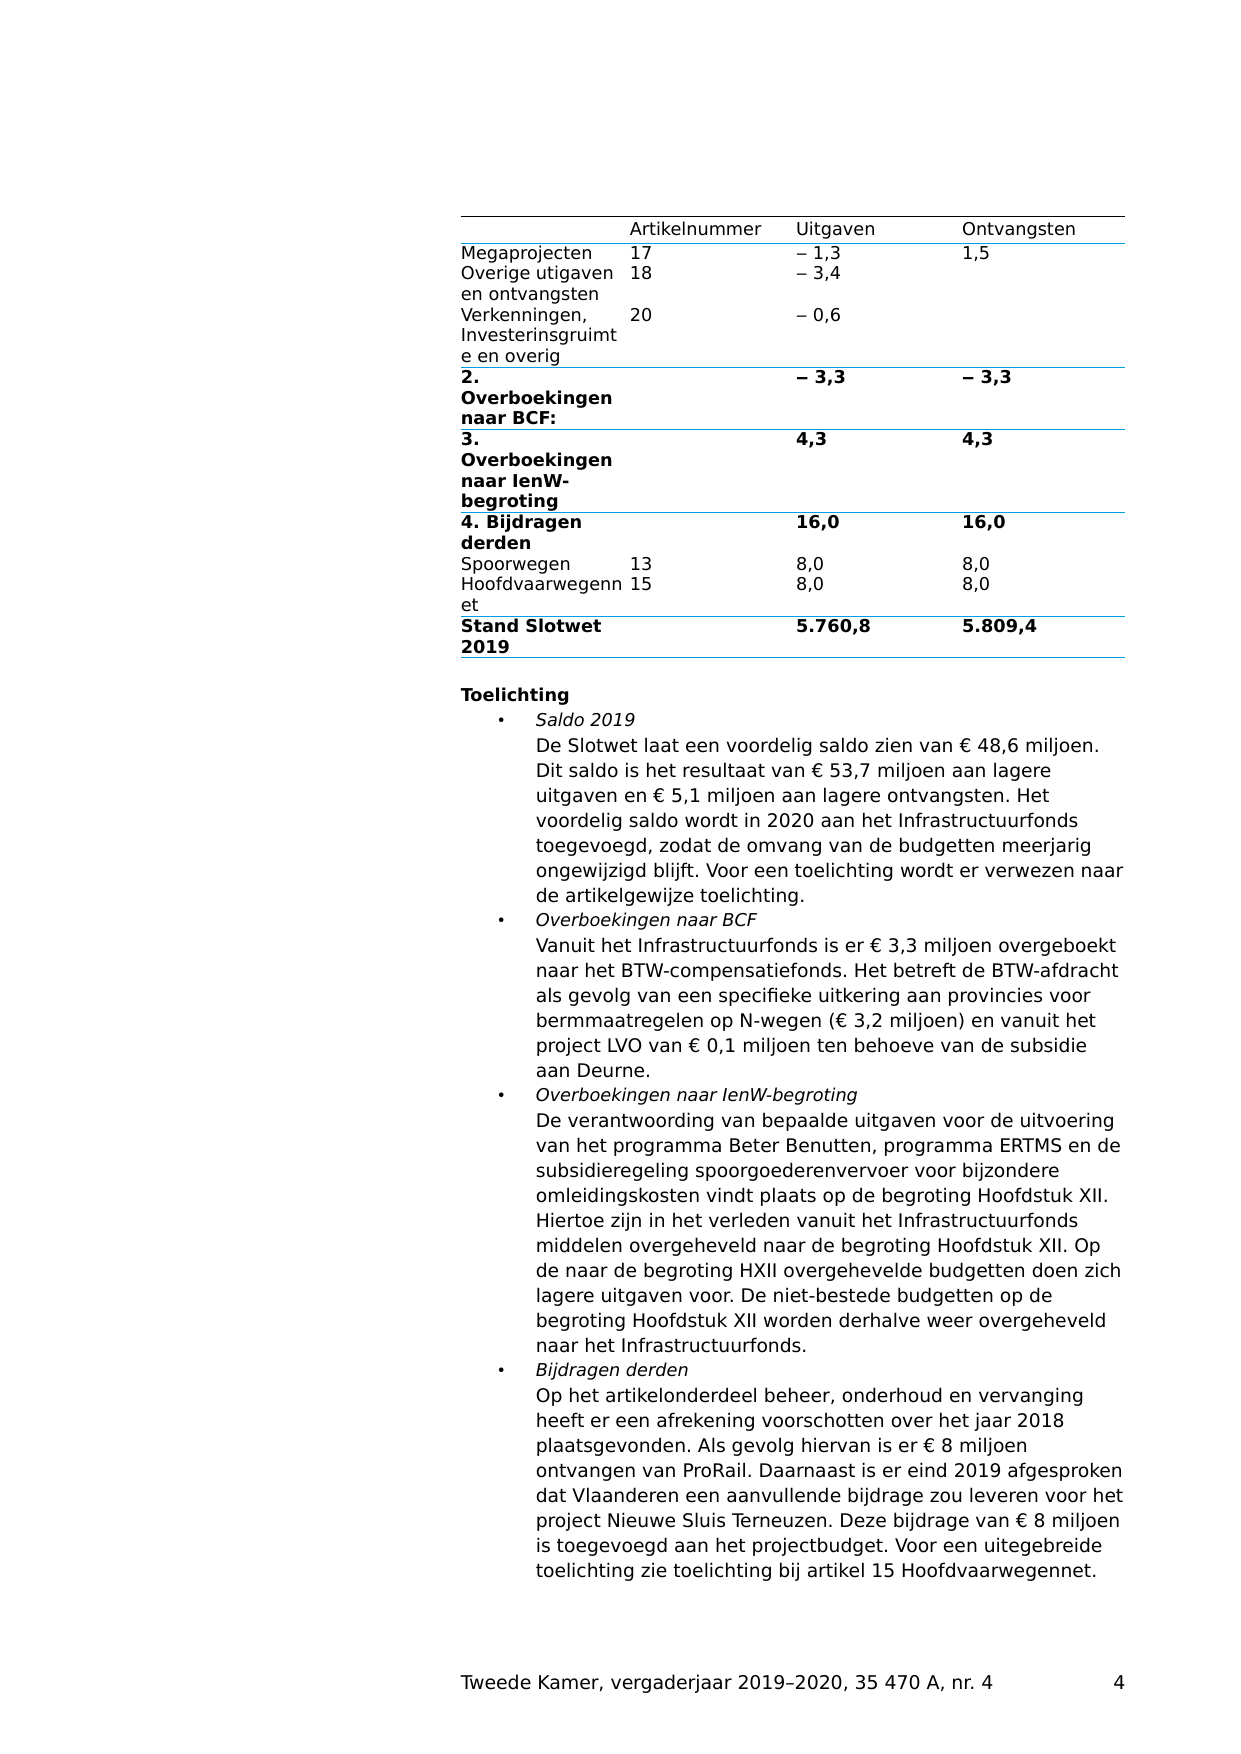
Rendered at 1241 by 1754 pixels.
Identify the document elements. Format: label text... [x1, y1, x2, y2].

list Overboekingen naar IenW-begroting [498, 1083, 1125, 1106]
table_cell 4,3 [959, 430, 1125, 512]
list De verantwoording van bepaalde uitgaven voor de uitvoering van het programma Beter Benutten, programma ERTMS en de subsidieregeling spoorgoederenvervoer voor bijzondere omleidingskosten vindt plaats op de begroting Hoofdstuk XII. Hiertoe zijn in het verleden vanuit het Infrastructuurfonds middelen overgeheveld naar de begroting Hoofdstuk XII. Op de naar de begroting HXII overgehevelde budgetten doen zich lagere uitgaven voor. De niet-bestede budgetten op de begroting Hoofdstuk XII worden derhalve weer overgeheveld naar het Infrastructuurfonds. [498, 1108, 1125, 1358]
table_cell Uitgaven [793, 217, 959, 243]
table_cell ‒ 3,4 [793, 263, 959, 304]
table_cell 5.809,4 [959, 617, 1125, 657]
list Overboekingen naar BCF [498, 908, 1125, 931]
table_cell 2. Overboekingen naar BCF: [461, 368, 627, 429]
list De Slotwet laat een voordelig saldo zien van € 48,6 miljoen. Dit saldo is het resultaat van € 53,7 miljoen aan lagere uitgaven en € 5,1 miljoen aan lagere ontvangsten. Het voordelig saldo wordt in 2020 aan het Infrastructuurfonds toegevoegd, zodat de omvang van de budgetten meerjarig ongewijzigd blijft. Voor een toelichting wordt er verwezen naar de artikelgewijze toelichting. [498, 733, 1125, 908]
list Bijdragen derden [498, 1358, 1125, 1381]
table_cell 13 [627, 554, 793, 574]
table_cell 15 [627, 574, 793, 616]
list Vanuit het Infrastructuurfonds is er € 3,3 miljoen overgeboekt naar het BTW-compensatiefonds. Het betreft de BTW-afdracht als gevolg van een specifieke uitkering aan provincies voor bermmaatregelen op N-wegen (€ 3,2 miljoen) en vanuit het project LVO van € 0,1 miljoen ten behoeve van de subsidie aan Deurne. [498, 933, 1125, 1083]
table_cell 4,3 [793, 430, 959, 512]
table_cell 5.760,8 [793, 617, 959, 657]
list Saldo 2019 [498, 708, 1125, 731]
table_cell Spoorwegen [461, 554, 627, 574]
table_cell 18 [627, 263, 793, 304]
text Toelichting [461, 683, 1125, 706]
table_cell [627, 430, 793, 512]
table_cell [627, 368, 793, 429]
table_cell 8,0 [793, 554, 959, 574]
table_cell Ontvangsten [959, 217, 1125, 243]
table_cell [627, 617, 793, 657]
list Op het artikelonderdeel beheer, onderhoud en vervanging heeft er een afrekening voorschotten over het jaar 2018 plaatsgevonden. Als gevolg hiervan is er € 8 miljoen ontvangen van ProRail. Daarnaast is er eind 2019 afgesproken dat Vlaanderen een aanvullende bijdrage zou leveren voor het project Nieuwe Sluis Terneuzen. Deze bijdrage van € 8 miljoen is toegevoegd aan het projectbudget. Voor een uitegebreide toelichting zie toelichting bij artikel 15 Hoofdvaarwegennet. [498, 1383, 1125, 1583]
table_cell 16,0 [959, 513, 1125, 554]
table_cell Hoofdvaarwegennet [461, 574, 627, 616]
table_cell [959, 263, 1125, 304]
table_cell Verkenningen, Investerinsgruimte en overig [461, 305, 627, 366]
table_cell 20 [627, 305, 793, 366]
table_cell [959, 305, 1125, 366]
table_cell ‒ 3,3 [793, 368, 959, 429]
table_cell 8,0 [959, 574, 1125, 616]
table_cell 16,0 [793, 513, 959, 554]
table_cell 8,0 [793, 574, 959, 616]
table_header Mutaties Slotwet 2019 (in € mln.) [461, 191, 1125, 216]
table_cell Stand Slotwet 2019 [461, 617, 627, 657]
table_cell 1,5 [959, 244, 1125, 263]
table_cell [627, 513, 793, 554]
table_cell ‒ 1,3 [793, 244, 959, 263]
table_cell 4. Bijdragen derden [461, 513, 627, 554]
table_cell ‒ 0,6 [793, 305, 959, 366]
table_cell Overige utigaven en ontvangsten [461, 263, 627, 304]
table_cell Artikelnummer [627, 217, 793, 243]
table_cell [461, 217, 627, 243]
table_cell Megaprojecten [461, 244, 627, 263]
table_cell 8,0 [959, 554, 1125, 574]
table_cell 3. Overboekingen naar IenW-begroting [461, 430, 627, 512]
table_cell ‒ 3,3 [959, 368, 1125, 429]
table_cell 17 [627, 244, 793, 263]
